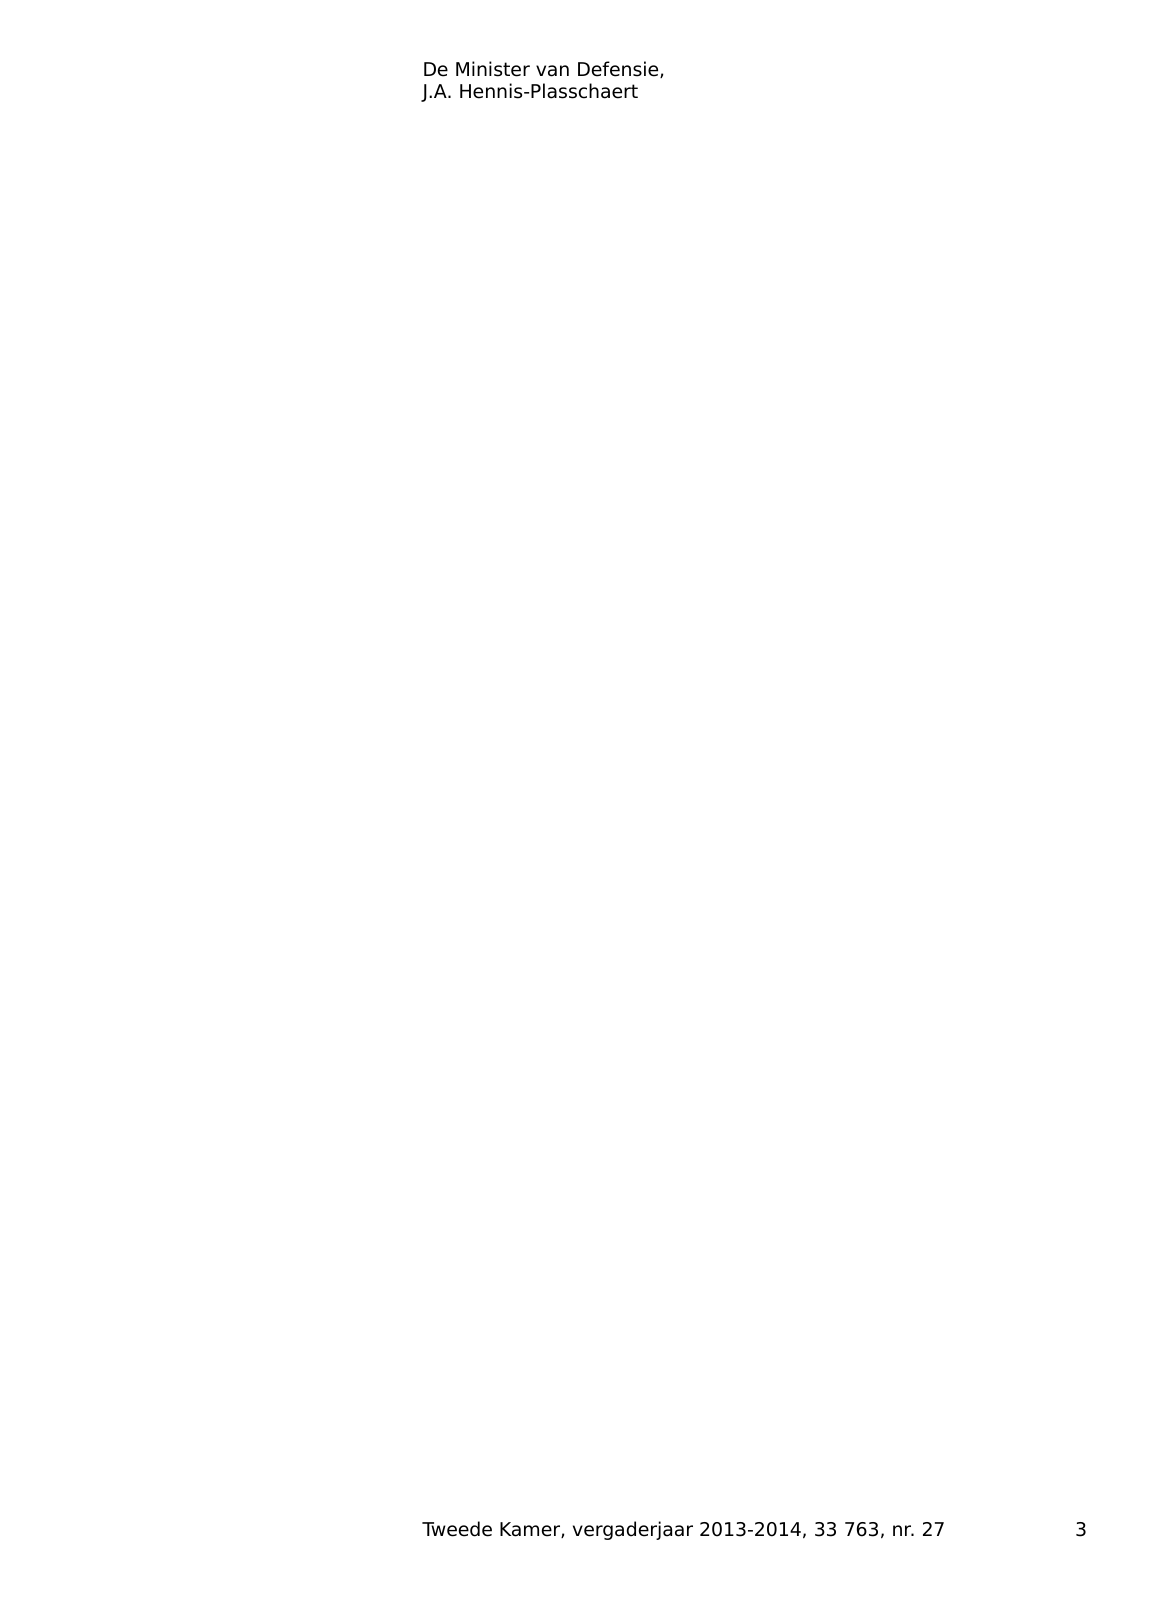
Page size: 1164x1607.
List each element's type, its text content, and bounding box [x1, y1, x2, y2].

text De Minister van Defensie, J.A. Hennis-Plasschaert [422, 59, 1087, 103]
